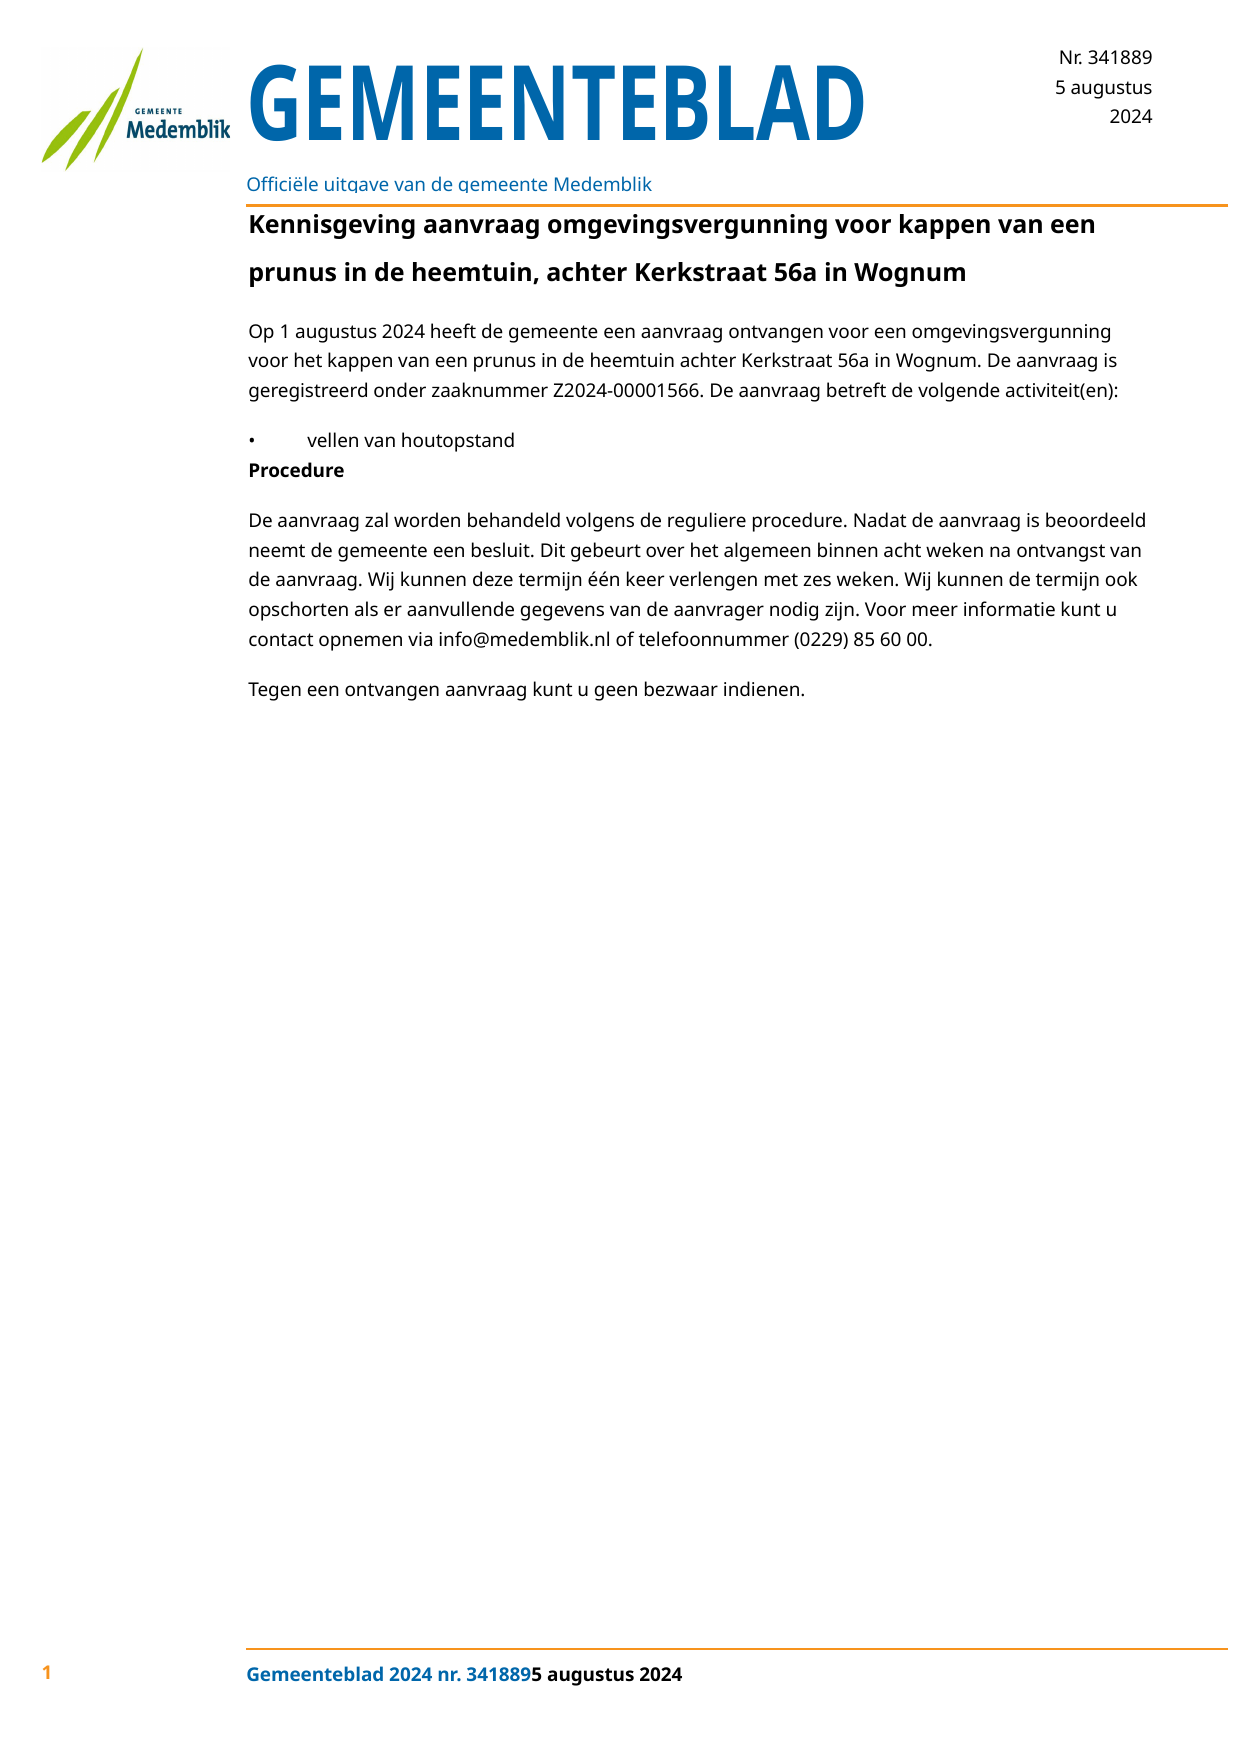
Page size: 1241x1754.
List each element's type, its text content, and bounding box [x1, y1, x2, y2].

text Tegen een ontvangen aanvraag kunt u geen bezwaar indienen. [248, 676, 1152, 702]
text De aanvraag zal worden behandeld volgens de reguliere procedure. Nadat de aanvraag is beoordeeld neemt de gemeente een besluit. Dit gebeurt over het algemeen binnen acht weken na ontvangst van de aanvraag. Wij kunnen deze termijn één keer verlengen met zes weken. Wij kunnen de termijn ook opschorten als er aanvullende gegevens van de aanvrager nodig zijn. Voor meer informatie kunt u contact opnemen via info@medemblik.nl of telefoonnummer (0229) 85 60 00. [248, 507, 1152, 652]
picture [41, 47, 231, 172]
text Procedure [248, 457, 1152, 483]
text Op 1 augustus 2024 heeft de gemeente een aanvraag ontvangen voor een omgevingsvergunning voor het kappen van een prunus in de heemtuin achter Kerkstraat 56a in Wognum. De aanvraag is geregistreerd onder zaaknummer Z2024-00001566. De aanvraag betreft de volgende activiteit(en): [248, 318, 1152, 403]
text Kennisgeving aanvraag omgevingsvergunning voor kappen van een prunus in de heemtuin, achter Kerkstraat 56a in Wognum [248, 207, 1152, 288]
list vellen van houtopstand [248, 427, 1152, 453]
